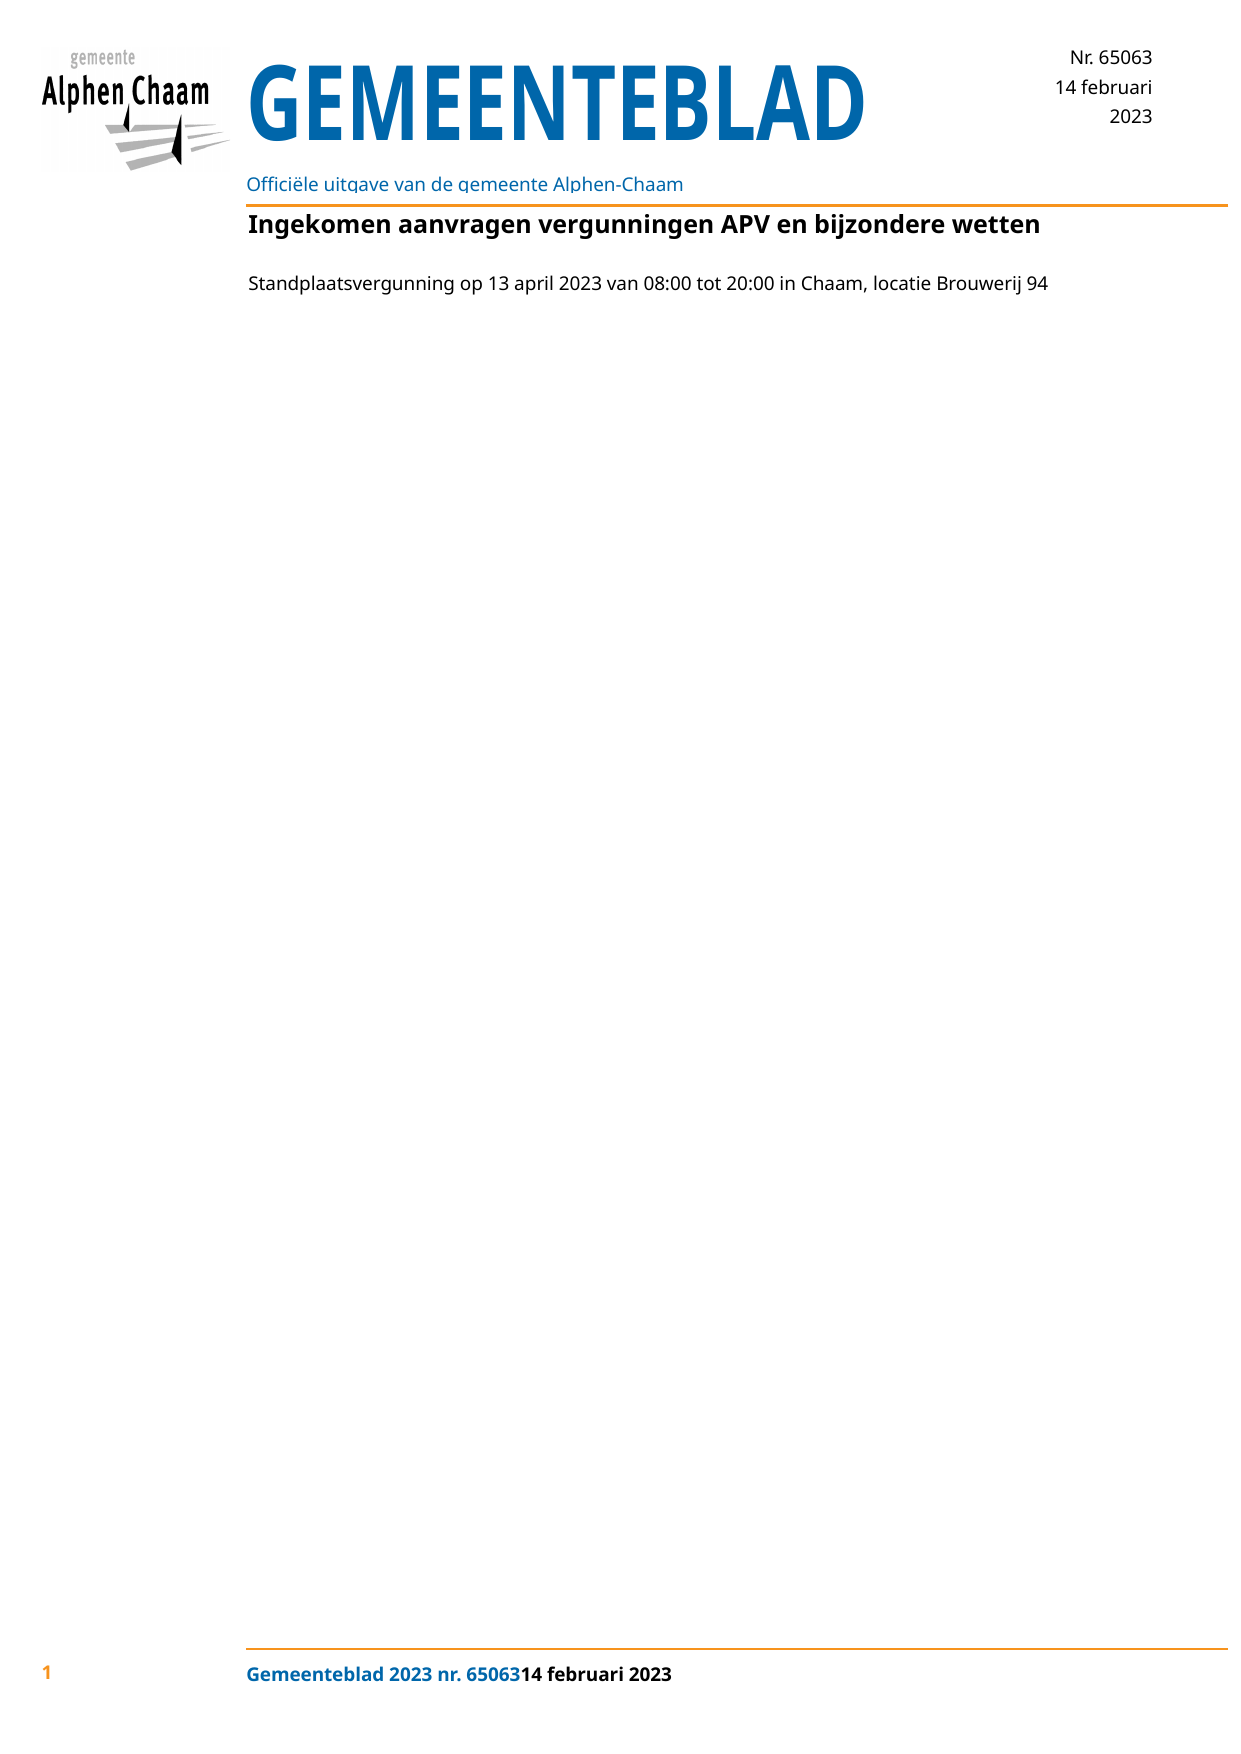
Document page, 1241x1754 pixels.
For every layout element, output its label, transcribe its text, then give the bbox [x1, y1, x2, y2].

text Ingekomen aanvragen vergunningen APV en bijzondere wetten [248, 207, 1152, 241]
picture [41, 47, 231, 172]
text Standplaatsvergunning op 13 april 2023 van 08:00 tot 20:00 in Chaam, locatie Brouwerij 94 [248, 270, 1152, 296]
